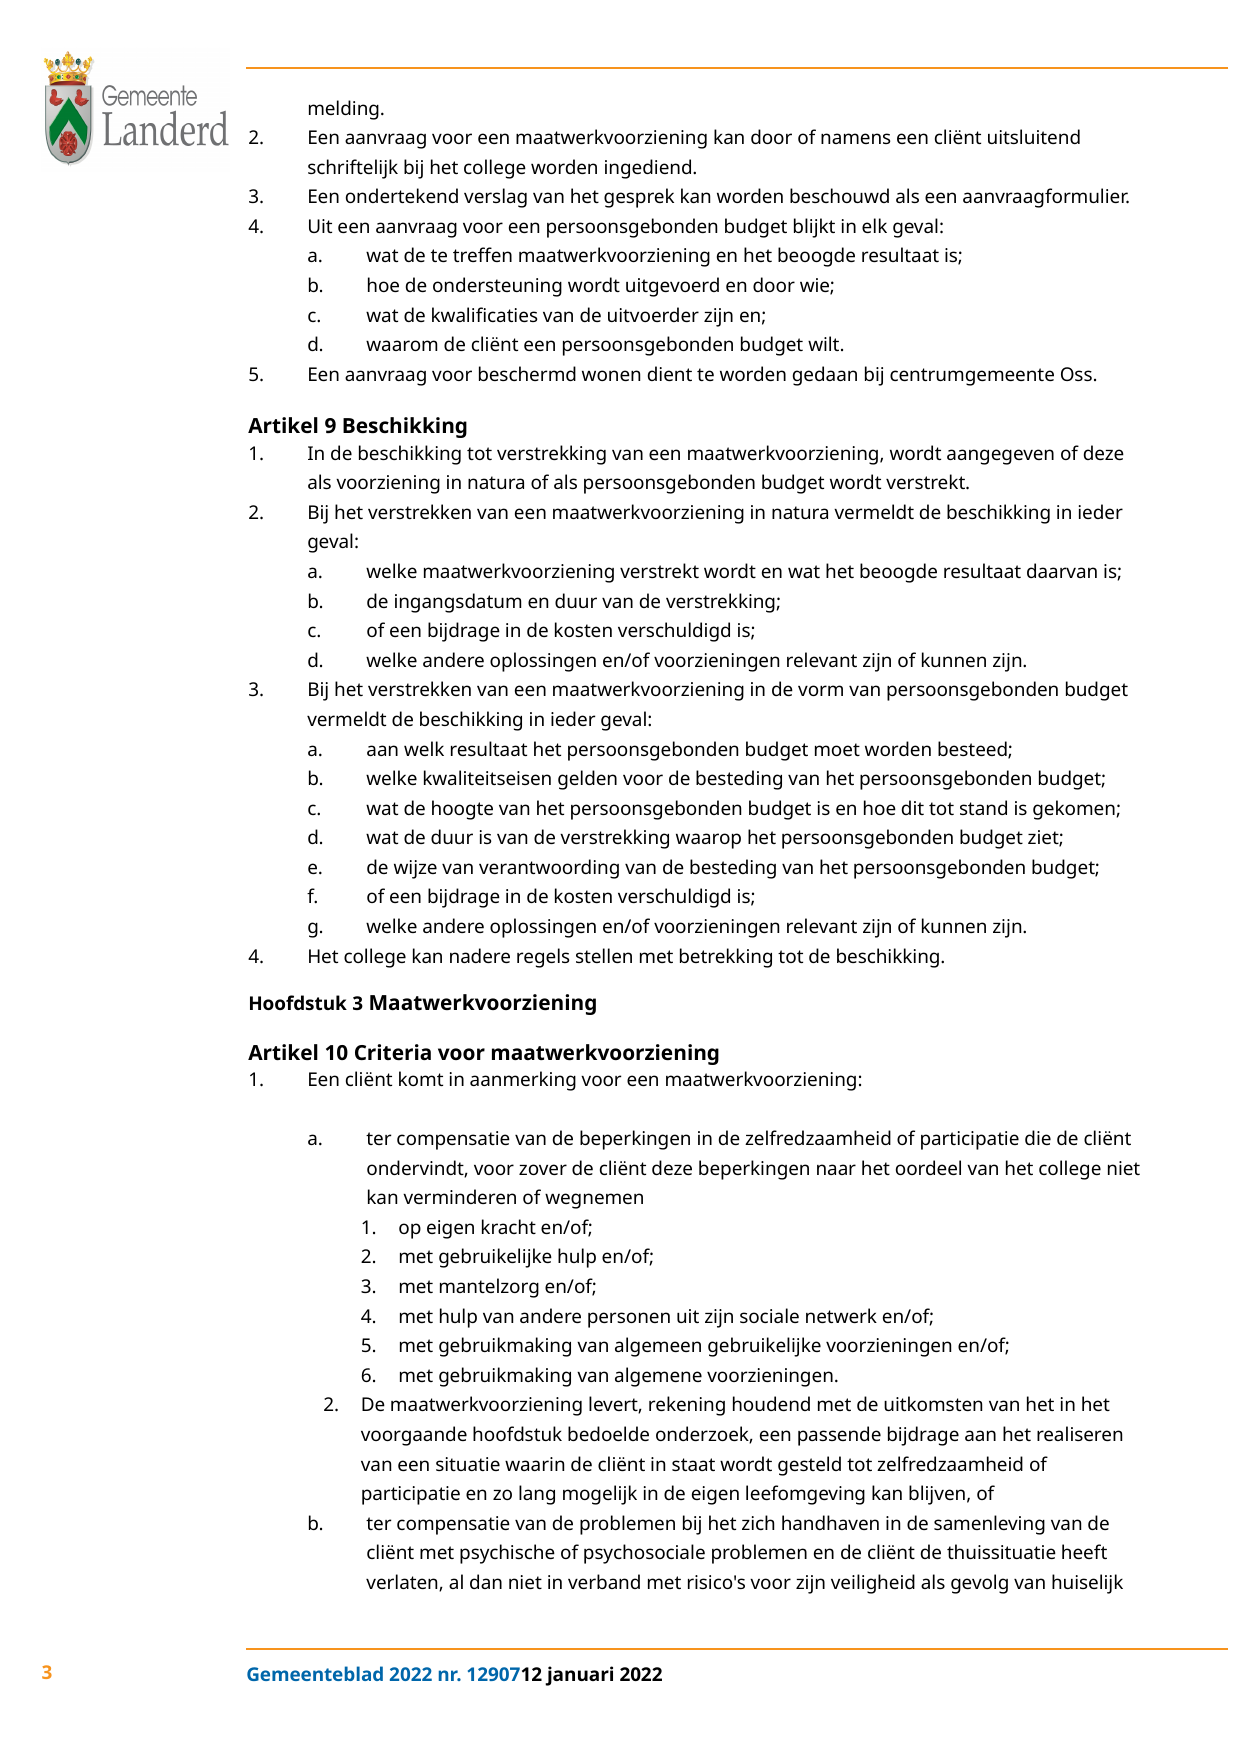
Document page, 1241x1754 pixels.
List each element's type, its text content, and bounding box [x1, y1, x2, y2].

list In de beschikking tot verstrekking van een maatwerkvoorziening, wordt aangegeven of deze als voorziening in natura of als persoonsgebonden budget wordt verstrekt. [248, 440, 1152, 495]
list met gebruikmaking van algemeen gebruikelijke voorzieningen en/of; [361, 1332, 1152, 1358]
list met gebruikmaking van algemene voorzieningen. [361, 1362, 1152, 1388]
list wat de kwalificaties van de uitvoerder zijn en; [307, 302, 1152, 328]
list op eigen kracht en/of; [361, 1214, 1152, 1240]
list welke andere oplossingen en/of voorzieningen relevant zijn of kunnen zijn. [307, 647, 1152, 673]
list melding. [248, 95, 1152, 121]
list Het college kan nadere regels stellen met betrekking tot de beschikking. [248, 943, 1152, 968]
list Bij het verstrekken van een maatwerkvoorziening in de vorm van persoonsgebonden budget vermeldt de beschikking in ieder geval: [248, 677, 1152, 732]
list De maatwerkvoorziening levert, rekening houdend met de uitkomsten van het in het voorgaande hoofdstuk bedoelde onderzoek, een passende bijdrage aan het realiseren van een situatie waarin de cliënt in staat wordt gesteld tot zelfredzaamheid of participatie en zo lang mogelijk in de eigen leefomgeving kan blijven, of [323, 1392, 1152, 1506]
list waarom de cliënt een persoonsgebonden budget wilt. [307, 331, 1152, 357]
list welke maatwerkvoorziening verstrekt wordt en wat het beoogde resultaat daarvan is; [307, 558, 1152, 584]
list ter compensatie van de problemen bij het zich handhaven in de samenleving van de cliënt met psychische of psychosociale problemen en de cliënt de thuissituatie heeft verlaten, al dan niet in verband met risico's voor zijn veiligheid als gevolg van huiselijk [307, 1510, 1152, 1595]
list Een aanvraag voor een maatwerkvoorziening kan door of namens een cliënt uitsluitend schriftelijk bij het college worden ingediend. [248, 124, 1152, 180]
list de ingangsdatum en duur van de verstrekking; [307, 588, 1152, 613]
text Hoofdstuk 3 Maatwerkvoorziening [248, 988, 1152, 1017]
list Een ondertekend verslag van het gesprek kan worden beschouwd als een aanvraagformulier. [248, 183, 1152, 209]
list wat de hoogte van het persoonsgebonden budget is en hoe dit tot stand is gekomen; [307, 795, 1152, 821]
list met gebruikelijke hulp en/of; [361, 1244, 1152, 1269]
list aan welk resultaat het persoonsgebonden budget moet worden besteed; [307, 736, 1152, 761]
text Artikel 10 Criteria voor maatwerkvoorziening [248, 1038, 1152, 1066]
list hoe de ondersteuning wordt uitgevoerd en door wie; [307, 272, 1152, 298]
list met hulp van andere personen uit zijn sociale netwerk en/of; [361, 1303, 1152, 1328]
list Uit een aanvraag voor een persoonsgebonden budget blijkt in elk geval: [248, 213, 1152, 239]
list Bij het verstrekken van een maatwerkvoorziening in natura vermeldt de beschikking in ieder geval: [248, 499, 1152, 554]
list wat de duur is van de verstrekking waarop het persoonsgebonden budget ziet; [307, 824, 1152, 850]
picture [41, 47, 231, 172]
list of een bijdrage in de kosten verschuldigd is; [307, 884, 1152, 909]
list met mantelzorg en/of; [361, 1273, 1152, 1299]
list Een cliënt komt in aanmerking voor een maatwerkvoorziening: [248, 1066, 1152, 1092]
list de wijze van verantwoording van de besteding van het persoonsgebonden budget; [307, 854, 1152, 880]
list wat de te treffen maatwerkvoorziening en het beoogde resultaat is; [307, 243, 1152, 268]
list of een bijdrage in de kosten verschuldigd is; [307, 617, 1152, 643]
list ter compensatie van de beperkingen in de zelfredzaamheid of participatie die de cliënt ondervindt, voor zover de cliënt deze beperkingen naar het oordeel van het college niet kan verminderen of wegnemen [307, 1125, 1152, 1210]
text Artikel 9 Beschikking [248, 411, 1152, 440]
list Een aanvraag voor beschermd wonen dient te worden gedaan bij centrumgemeente Oss. [248, 361, 1152, 387]
list welke kwaliteitseisen gelden voor de besteding van het persoonsgebonden budget; [307, 765, 1152, 791]
list welke andere oplossingen en/of voorzieningen relevant zijn of kunnen zijn. [307, 913, 1152, 939]
